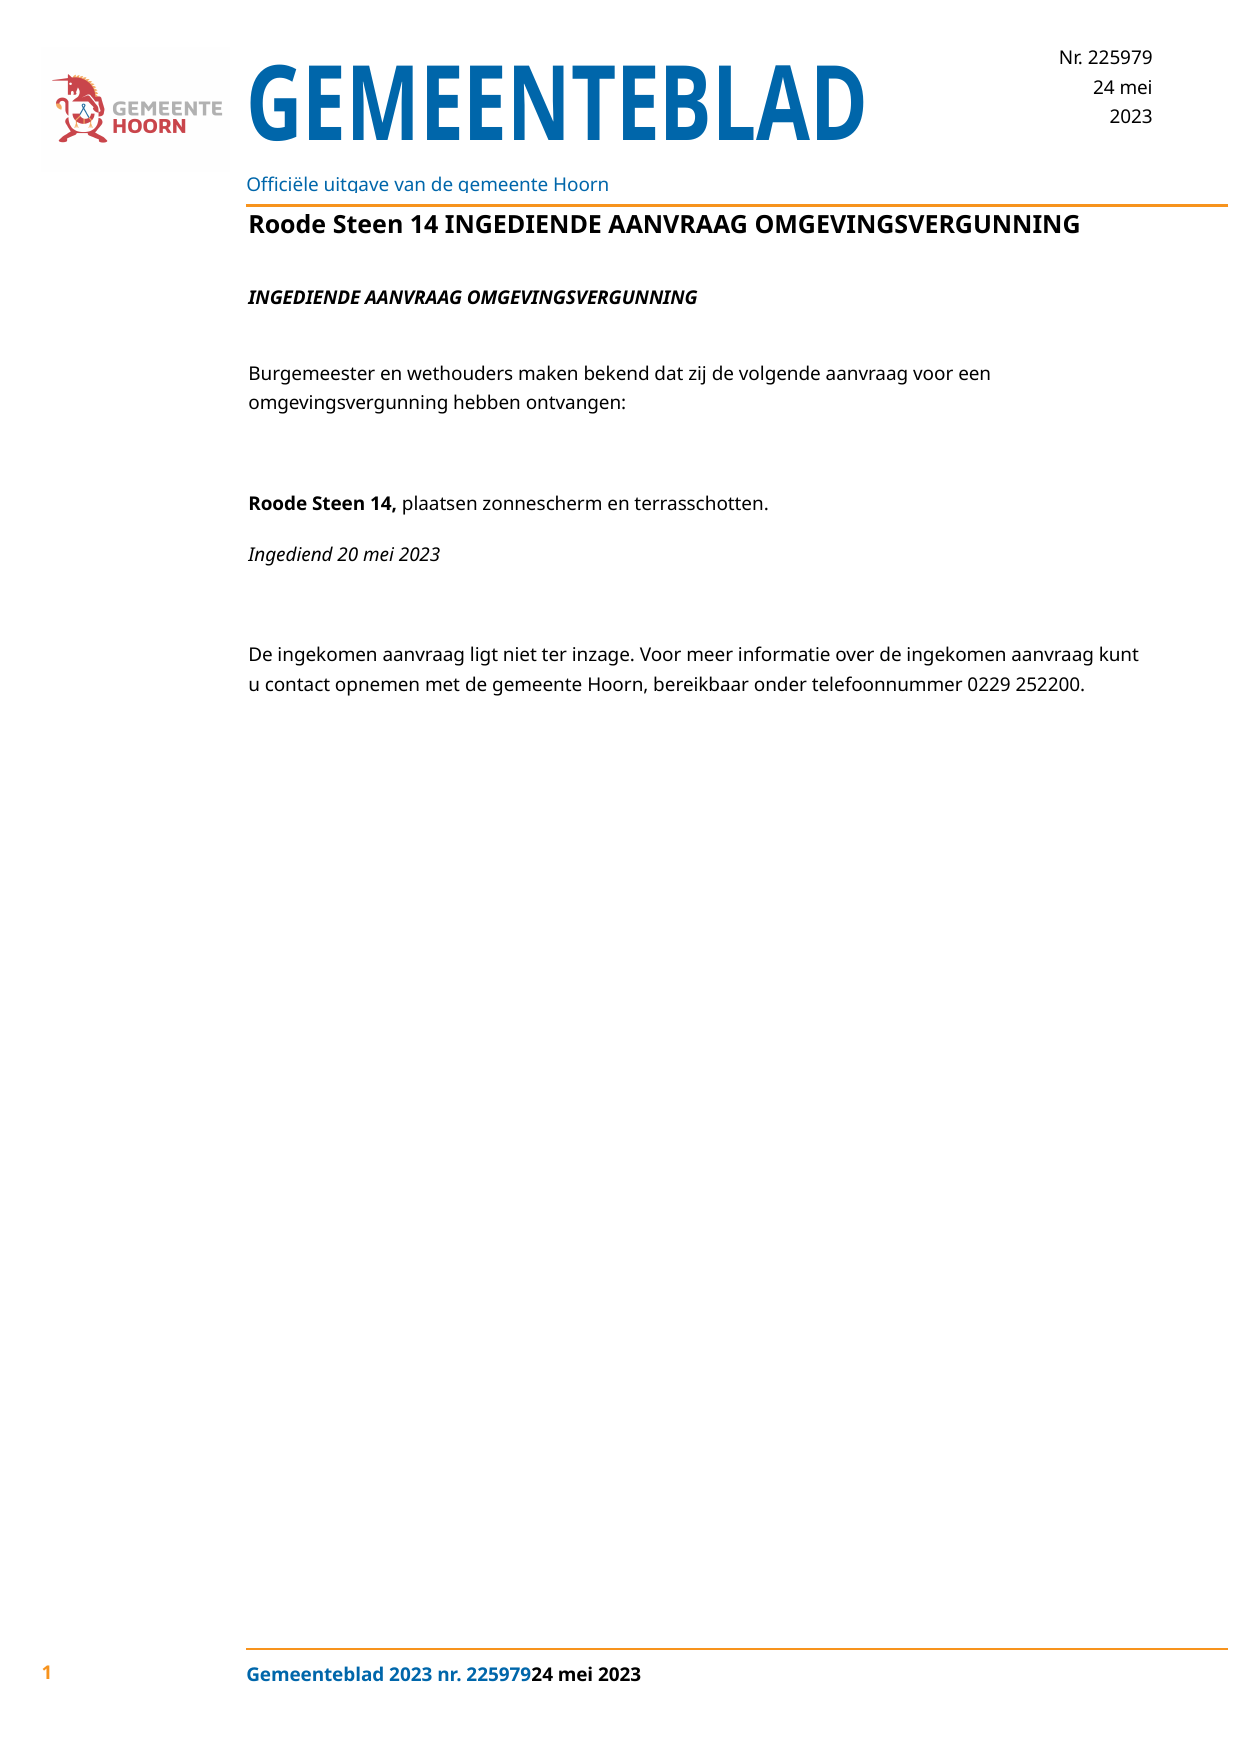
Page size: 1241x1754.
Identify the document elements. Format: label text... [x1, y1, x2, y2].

text De ingekomen aanvraag ligt niet ter inzage. Voor meer informatie over de ingekomen aanvraag kunt u contact opnemen met de gemeente Hoorn, bereikbaar onder telefoonnummer 0229 252200. [248, 642, 1152, 697]
text Ingediend 20 mei 2023 [248, 541, 1152, 567]
text INGEDIENDE AANVRAAG OMGEVINGSVERGUNNING [248, 284, 1152, 309]
text Roode Steen 14, plaatsen zonnescherm en terrasschotten. [248, 490, 1152, 516]
text Burgemeester en wethouders maken bekend dat zij de volgende aanvraag voor een omgevingsvergunning hebben ontvangen: [248, 360, 1152, 415]
text Roode Steen 14 INGEDIENDE AANVRAAG OMGEVINGSVERGUNNING [248, 207, 1152, 241]
picture [41, 47, 231, 172]
